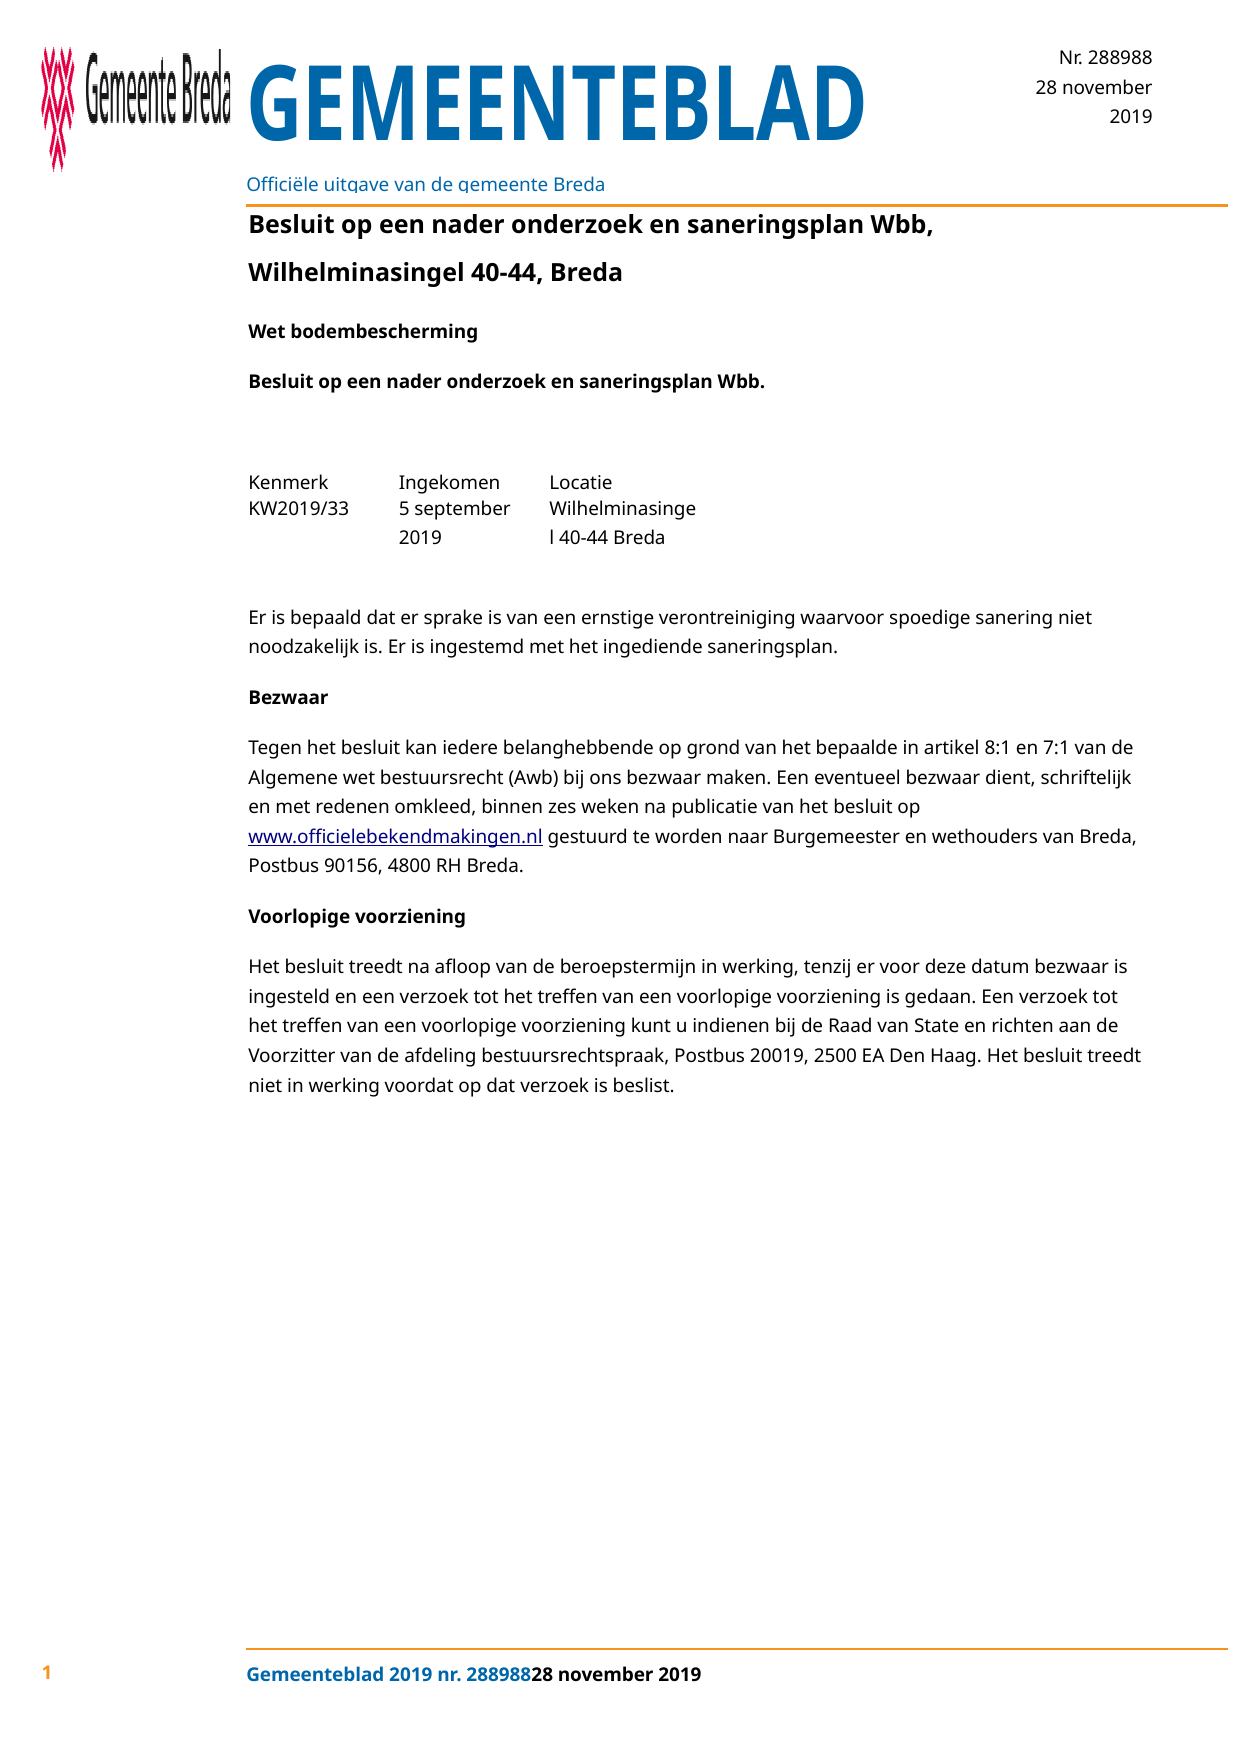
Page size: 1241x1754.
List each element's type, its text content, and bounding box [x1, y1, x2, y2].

text Wet bodembescherming [248, 318, 1152, 344]
picture [41, 47, 231, 172]
text Het besluit treedt na afloop van de beroepstermijn in werking, tenzij er voor deze datum bezwaar is ingesteld en een verzoek tot het treffen van een voorlopige voorziening is gedaan. Een verzoek tot het treffen van een voorlopige voorziening kunt u indienen bij de Raad van State en richten aan de Voorzitter van de afdeling bestuursrechtspraak, Postbus 20019, 2500 EA Den Haag. Het besluit treedt niet in werking voordat op dat verzoek is beslist. [248, 953, 1152, 1098]
text Besluit op een nader onderzoek en saneringsplan Wbb, Wilhelminasingel 40-44, Breda [248, 207, 1152, 288]
table_header Ingekomen [399, 469, 549, 495]
text Besluit op een nader onderzoek en saneringsplan Wbb. [248, 368, 1152, 394]
table_header Kenmerk [248, 469, 398, 495]
table_header Locatie [549, 469, 700, 495]
text Er is bepaald dat er sprake is van een ernstige verontreiniging waarvoor spoedige sanering niet noodzakelijk is. Er is ingestemd met het ingediende saneringsplan. [248, 604, 1152, 659]
text Tegen het besluit kan iedere belanghebbende op grond van het bepaalde in artikel 8:1 en 7:1 van de Algemene wet bestuursrecht (Awb) bij ons bezwaar maken. Een eventueel bezwaar dient, schriftelijk en met redenen omkleed, binnen zes weken na publicatie van het besluit op www.officielebekendmakingen.nl gestuurd te worden naar Burgemeester en wethouders van Breda, Postbus 90156, 4800 RH Breda. [248, 734, 1152, 878]
table_cell Wilhelminasingel 40-44 Breda [549, 495, 700, 550]
text Voorlopige voorziening [248, 903, 1152, 929]
text Bezwaar [248, 684, 1152, 710]
table_cell 5 september 2019 [399, 495, 549, 550]
table_cell KW2019/33 [248, 495, 398, 550]
